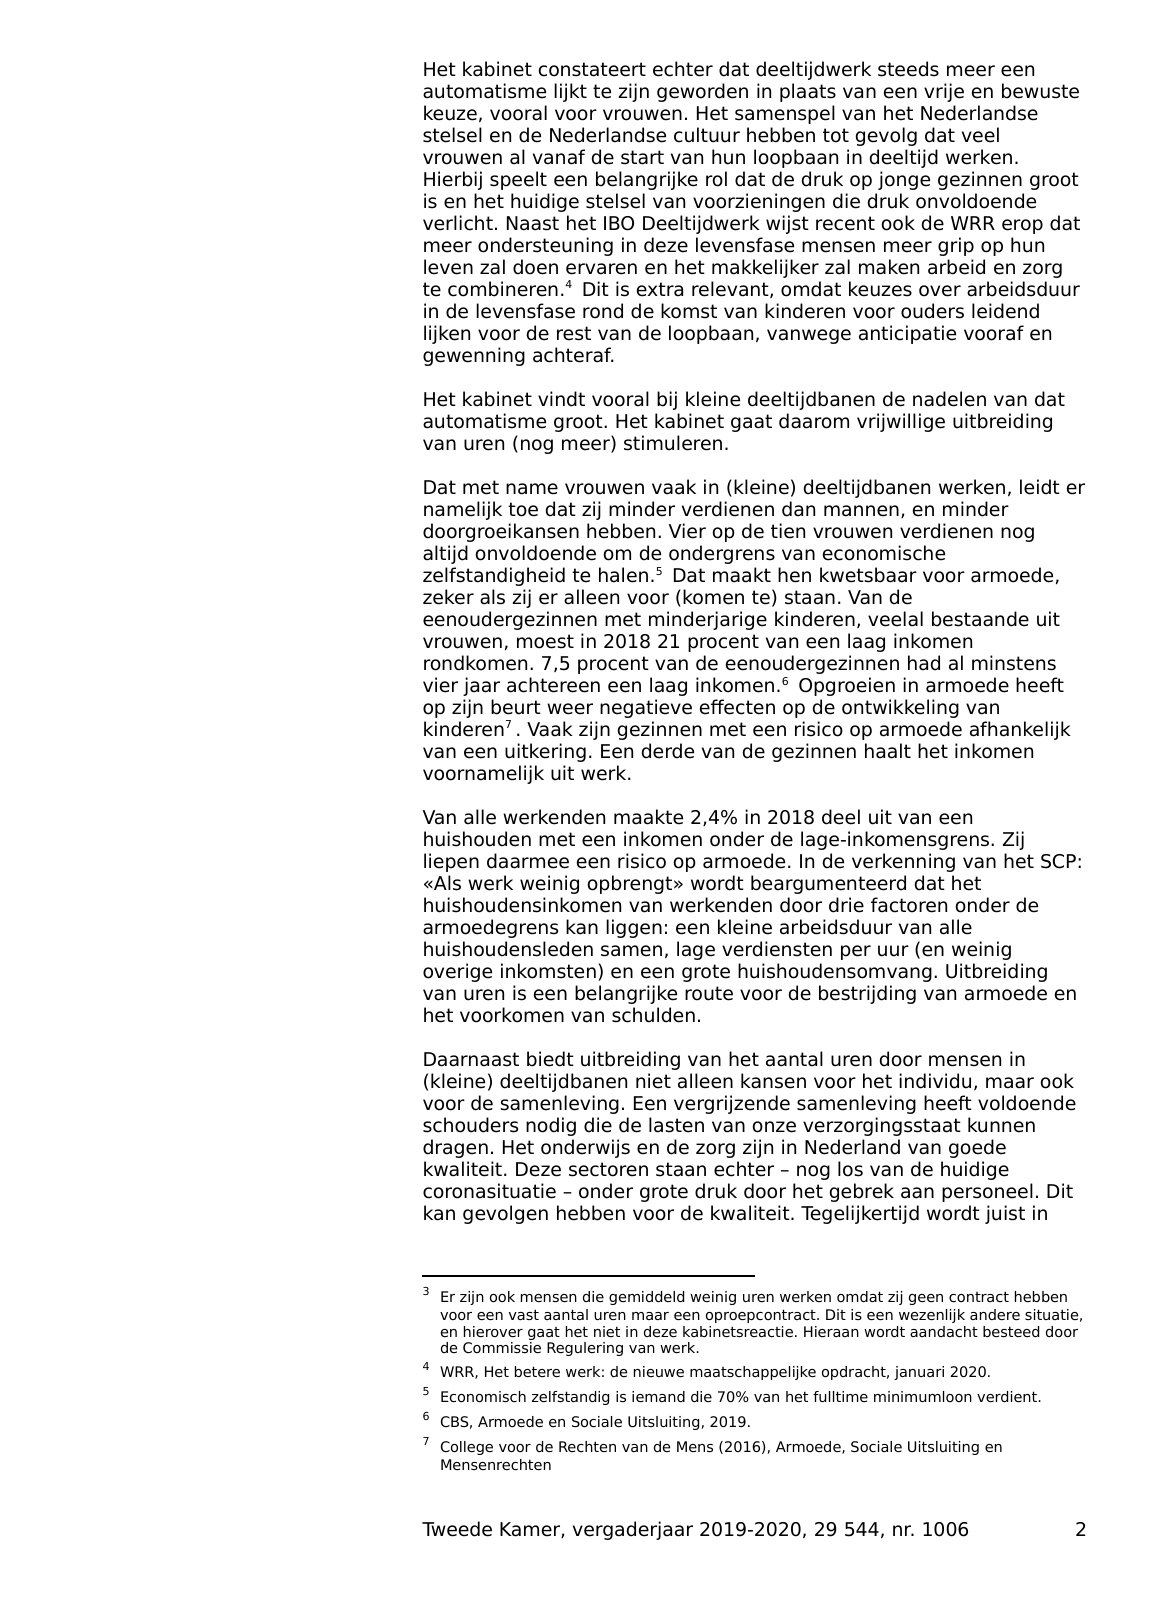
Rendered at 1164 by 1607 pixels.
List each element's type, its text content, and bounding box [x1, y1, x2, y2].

text Er zijn ook mensen die gemiddeld weinig uren werken omdat zij geen contract hebben voor een vast aantal uren maar een oproepcontract. Dit is een wezenlijk andere situatie, en hierover gaat het niet in deze kabinetsreactie. Hieraan wordt aandacht besteed door de Commissie Regulering van werk. [422, 1285, 1087, 1357]
text Daarnaast biedt uitbreiding van het aantal uren door mensen in (kleine) deeltijdbanen niet alleen kansen voor het individu, maar ook voor de samenleving. Een vergrijzende samenleving heeft voldoende schouders nodig die de lasten van onze verzorgingsstaat kunnen dragen. Het onderwijs en de zorg zijn in Nederland van goede kwaliteit. Deze sectoren staan echter – nog los van de huidige coronasituatie – onder grote druk door het gebrek aan personeel. Dit kan gevolgen hebben voor de kwaliteit. Tegelijkertijd wordt juist in [422, 1049, 1087, 1225]
text College voor de Rechten van de Mens (2016), Armoede, Sociale Uitsluiting en Mensenrechten [422, 1435, 1087, 1474]
text Dat met name vrouwen vaak in (kleine) deeltijdbanen werken, leidt er namelijk toe dat zij minder verdienen dan mannen, en minder doorgroeikansen hebben. Vier op de tien vrouwen verdienen nog altijd onvoldoende om de ondergrens van economische zelfstandigheid te halen. Dat maakt hen kwetsbaar voor armoede, zeker als zij er alleen voor (komen te) staan. Van de eenoudergezinnen met minderjarige kinderen, veelal bestaande uit vrouwen, moest in 2018 21 procent van een laag inkomen rondkomen. 7,5 procent van de eenoudergezinnen had al minstens vier jaar achtereen een laag inkomen. Opgroeien in armoede heeft op zijn beurt weer negatieve effecten op de ontwikkeling van kinderen. Vaak zijn gezinnen met een risico op armoede afhankelijk van een uitkering. Een derde van de gezinnen haalt het inkomen voornamelijk uit werk. [422, 477, 1087, 785]
text WRR, Het betere werk: de nieuwe maatschappelijke opdracht, januari 2020. [422, 1360, 1087, 1382]
text Het kabinet vindt vooral bij kleine deeltijdbanen de nadelen van dat automatisme groot. Het kabinet gaat daarom vrijwillige uitbreiding van uren (nog meer) stimuleren. [422, 389, 1087, 455]
text CBS, Armoede en Sociale Uitsluiting, 2019. [422, 1410, 1087, 1432]
text Van alle werkenden maakte 2,4% in 2018 deel uit van een huishouden met een inkomen onder de lage-inkomensgrens. Zij liepen daarmee een risico op armoede. In de verkenning van het SCP: «Als werk weinig opbrengt» wordt beargumenteerd dat het huishoudensinkomen van werkenden door drie factoren onder de armoedegrens kan liggen: een kleine arbeidsduur van alle huishoudensleden samen, lage verdiensten per uur (en weinig overige inkomsten) en een grote huishoudensomvang. Uitbreiding van uren is een belangrijke route voor de bestrijding van armoede en het voorkomen van schulden. [422, 807, 1087, 1027]
text Economisch zelfstandig is iemand die 70% van het fulltime minimumloon verdient. [422, 1385, 1087, 1407]
text Het kabinet constateert echter dat deeltijdwerk steeds meer een automatisme lijkt te zijn geworden in plaats van een vrije en bewuste keuze, vooral voor vrouwen. Het samenspel van het Nederlandse stelsel en de Nederlandse cultuur hebben tot gevolg dat veel vrouwen al vanaf de start van hun loopbaan in deeltijd werken. Hierbij speelt een belangrijke rol dat de druk op jonge gezinnen groot is en het huidige stelsel van voorzieningen die druk onvoldoende verlicht. Naast het IBO Deeltijdwerk wijst recent ook de WRR erop dat meer ondersteuning in deze levensfase mensen meer grip op hun leven zal doen ervaren en het makkelijker zal maken arbeid en zorg te combineren. Dit is extra relevant, omdat keuzes over arbeidsduur in de levensfase rond de komst van kinderen voor ouders leidend lijken voor de rest van de loopbaan, vanwege anticipatie vooraf en gewenning achteraf. [422, 59, 1087, 367]
